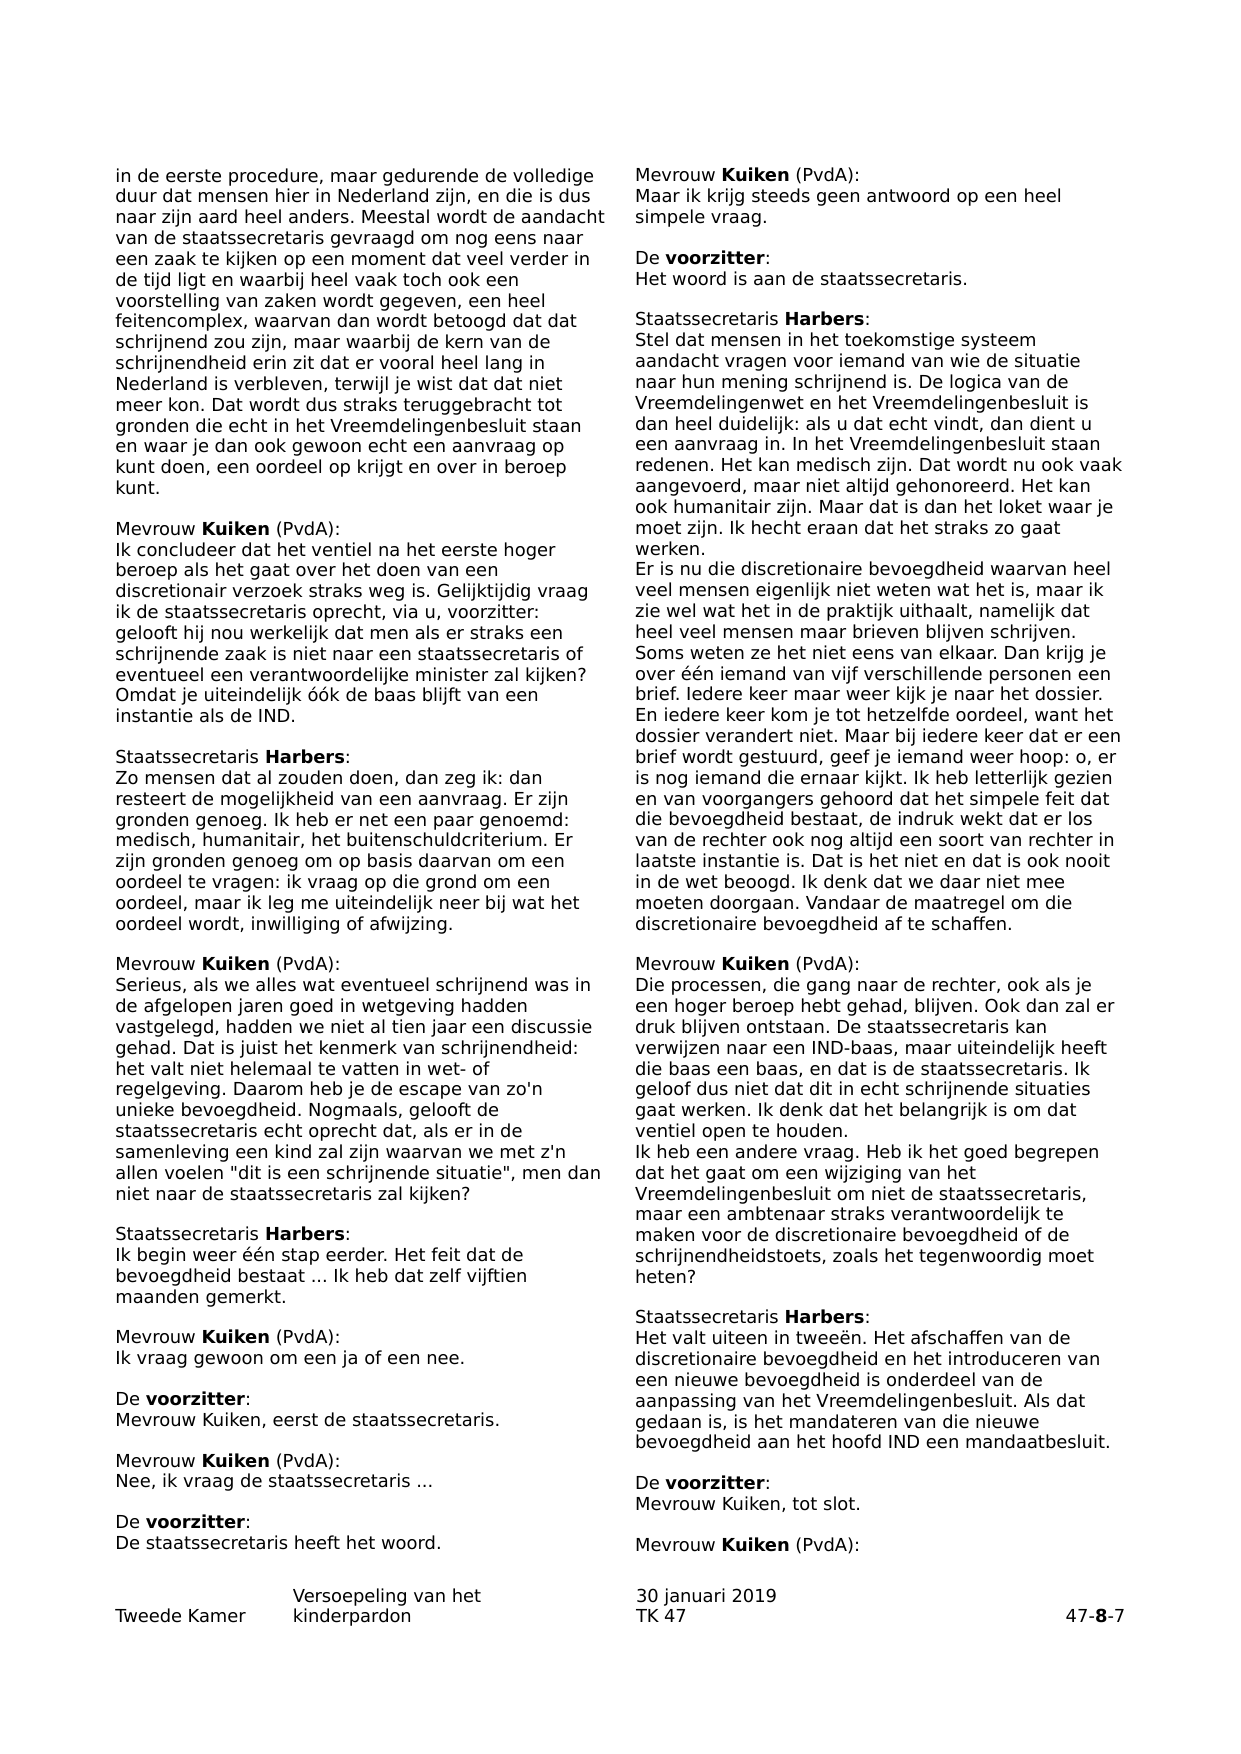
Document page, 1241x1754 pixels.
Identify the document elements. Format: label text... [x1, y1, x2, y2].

text Ik concludeer dat het ventiel na het eerste hoger beroep als het gaat over het doen van een discretionair verzoek straks weg is. Gelijktijdig vraag ik de staatssecretaris oprecht, via u, voorzitter: gelooft hij nou werkelijk dat men als er straks een schrijnende zaak is niet naar een staatssecretaris of eventueel een verantwoordelijke minister zal kijken? Omdat je uiteindelijk óók de baas blijft van een instantie als de IND. [115, 539, 605, 727]
text Het woord is aan de staatssecretaris. [635, 268, 1125, 289]
text in de eerste procedure, maar gedurende de volledige duur dat mensen hier in Nederland zijn, en die is dus naar zijn aard heel anders. Meestal wordt de aandacht van de staatssecretaris gevraagd om nog eens naar een zaak te kijken op een moment dat veel verder in de tijd ligt en waarbij heel vaak toch ook een voorstelling van zaken wordt gegeven, een heel feitencomplex, waarvan dan wordt betoogd dat dat schrijnend zou zijn, maar waarbij de kern van de schrijnendheid erin zit dat er vooral heel lang in Nederland is verbleven, terwijl je wist dat dat niet meer kon. Dat wordt dus straks teruggebracht tot gronden die echt in het Vreemdelingenbesluit staan en waar je dan ook gewoon echt een aanvraag op kunt doen, een oordeel op krijgt en over in beroep kunt. [115, 165, 605, 499]
text Mevrouw Kuiken, tot slot. [635, 1494, 1125, 1515]
text De voorzitter: [115, 1389, 605, 1410]
text Staatssecretaris Harbers: [635, 1307, 1125, 1328]
text Stel dat mensen in het toekomstige systeem aandacht vragen voor iemand van wie de situatie naar hun mening schrijnend is. De logica van de Vreemdelingenwet en het Vreemdelingenbesluit is dan heel duidelijk: als u dat echt vindt, dan dient u een aanvraag in. In het Vreemdelingenbesluit staan redenen. Het kan medisch zijn. Dat wordt nu ook vaak aangevoerd, maar niet altijd gehonoreerd. Het kan ook humanitair zijn. Maar dat is dan het loket waar je moet zijn. Ik hecht eraan dat het straks zo gaat werken. [635, 330, 1125, 559]
text Staatssecretaris Harbers: [115, 747, 605, 768]
text Mevrouw Kuiken (PvdA): [115, 1451, 605, 1471]
text Mevrouw Kuiken (PvdA): [115, 954, 605, 975]
text Mevrouw Kuiken (PvdA): [635, 1535, 1125, 1555]
text Mevrouw Kuiken, eerst de staatssecretaris. [115, 1410, 605, 1431]
text Ik vraag gewoon om een ja of een nee. [115, 1348, 605, 1369]
text Mevrouw Kuiken (PvdA): [635, 165, 1125, 186]
text De staatssecretaris heeft het woord. [115, 1533, 605, 1554]
text Mevrouw Kuiken (PvdA): [115, 519, 605, 539]
text Staatssecretaris Harbers: [635, 309, 1125, 330]
text Er is nu die discretionaire bevoegdheid waarvan heel veel mensen eigenlijk niet weten wat het is, maar ik zie wel wat het in de praktijk uithaalt, namelijk dat heel veel mensen maar brieven blijven schrijven. Soms weten ze het niet eens van elkaar. Dan krijg je over één iemand van vijf verschillende personen een brief. Iedere keer maar weer kijk je naar het dossier. En iedere keer kom je tot hetzelfde oordeel, want het dossier verandert niet. Maar bij iedere keer dat er een brief wordt gestuurd, geef je iemand weer hoop: o, er is nog iemand die ernaar kijkt. Ik heb letterlijk gezien en van voorgangers gehoord dat het simpele feit dat die bevoegdheid bestaat, de indruk wekt dat er los van de rechter ook nog altijd een soort van rechter in laatste instantie is. Dat is het niet en dat is ook nooit in de wet beoogd. Ik denk dat we daar niet mee moeten doorgaan. Vandaar de maatregel om die discretionaire bevoegdheid af te schaffen. [635, 559, 1125, 934]
text Het valt uiteen in tweeën. Het afschaffen van de discretionaire bevoegdheid en het introduceren van een nieuwe bevoegdheid is onderdeel van de aanpassing van het Vreemdelingenbesluit. Als dat gedaan is, is het mandateren van die nieuwe bevoegdheid aan het hoofd IND een mandaatbesluit. [635, 1328, 1125, 1453]
text Zo mensen dat al zouden doen, dan zeg ik: dan resteert de mogelijkheid van een aanvraag. Er zijn gronden genoeg. Ik heb er net een paar genoemd: medisch, humanitair, het buitenschuldcriterium. Er zijn gronden genoeg om op basis daarvan om een oordeel te vragen: ik vraag op die grond om een oordeel, maar ik leg me uiteindelijk neer bij wat het oordeel wordt, inwilliging of afwijzing. [115, 768, 605, 934]
text Ik begin weer één stap eerder. Het feit dat de bevoegdheid bestaat ... Ik heb dat zelf vijftien maanden gemerkt. [115, 1245, 605, 1307]
text Ik heb een andere vraag. Heb ik het goed begrepen dat het gaat om een wijziging van het Vreemdelingenbesluit om niet de staatssecretaris, maar een ambtenaar straks verantwoordelijk te maken voor de discretionaire bevoegdheid of de schrijnendheidstoets, zoals het tegenwoordig moet heten? [635, 1142, 1125, 1287]
text Maar ik krijg steeds geen antwoord op een heel simpele vraag. [635, 186, 1125, 228]
text Serieus, als we alles wat eventueel schrijnend was in de afgelopen jaren goed in wetgeving hadden vastgelegd, hadden we niet al tien jaar een discussie gehad. Dat is juist het kenmerk van schrijnendheid: het valt niet helemaal te vatten in wet- of regelgeving. Daarom heb je de escape van zo'n unieke bevoegdheid. Nogmaals, gelooft de staatssecretaris echt oprecht dat, als er in de samenleving een kind zal zijn waarvan we met z'n allen voelen "dit is een schrijnende situatie", men dan niet naar de staatssecretaris zal kijken? [115, 975, 605, 1204]
text Staatssecretaris Harbers: [115, 1224, 605, 1245]
text Die processen, die gang naar de rechter, ook als je een hoger beroep hebt gehad, blijven. Ook dan zal er druk blijven ontstaan. De staatssecretaris kan verwijzen naar een IND-baas, maar uiteindelijk heeft die baas een baas, en dat is de staatssecretaris. Ik geloof dus niet dat dit in echt schrijnende situaties gaat werken. Ik denk dat het belangrijk is om dat ventiel open te houden. [635, 975, 1125, 1142]
text Mevrouw Kuiken (PvdA): [115, 1327, 605, 1348]
text De voorzitter: [635, 248, 1125, 268]
text De voorzitter: [635, 1473, 1125, 1494]
text Mevrouw Kuiken (PvdA): [635, 954, 1125, 975]
text De voorzitter: [115, 1512, 605, 1533]
text Nee, ik vraag de staatssecretaris ... [115, 1471, 605, 1492]
